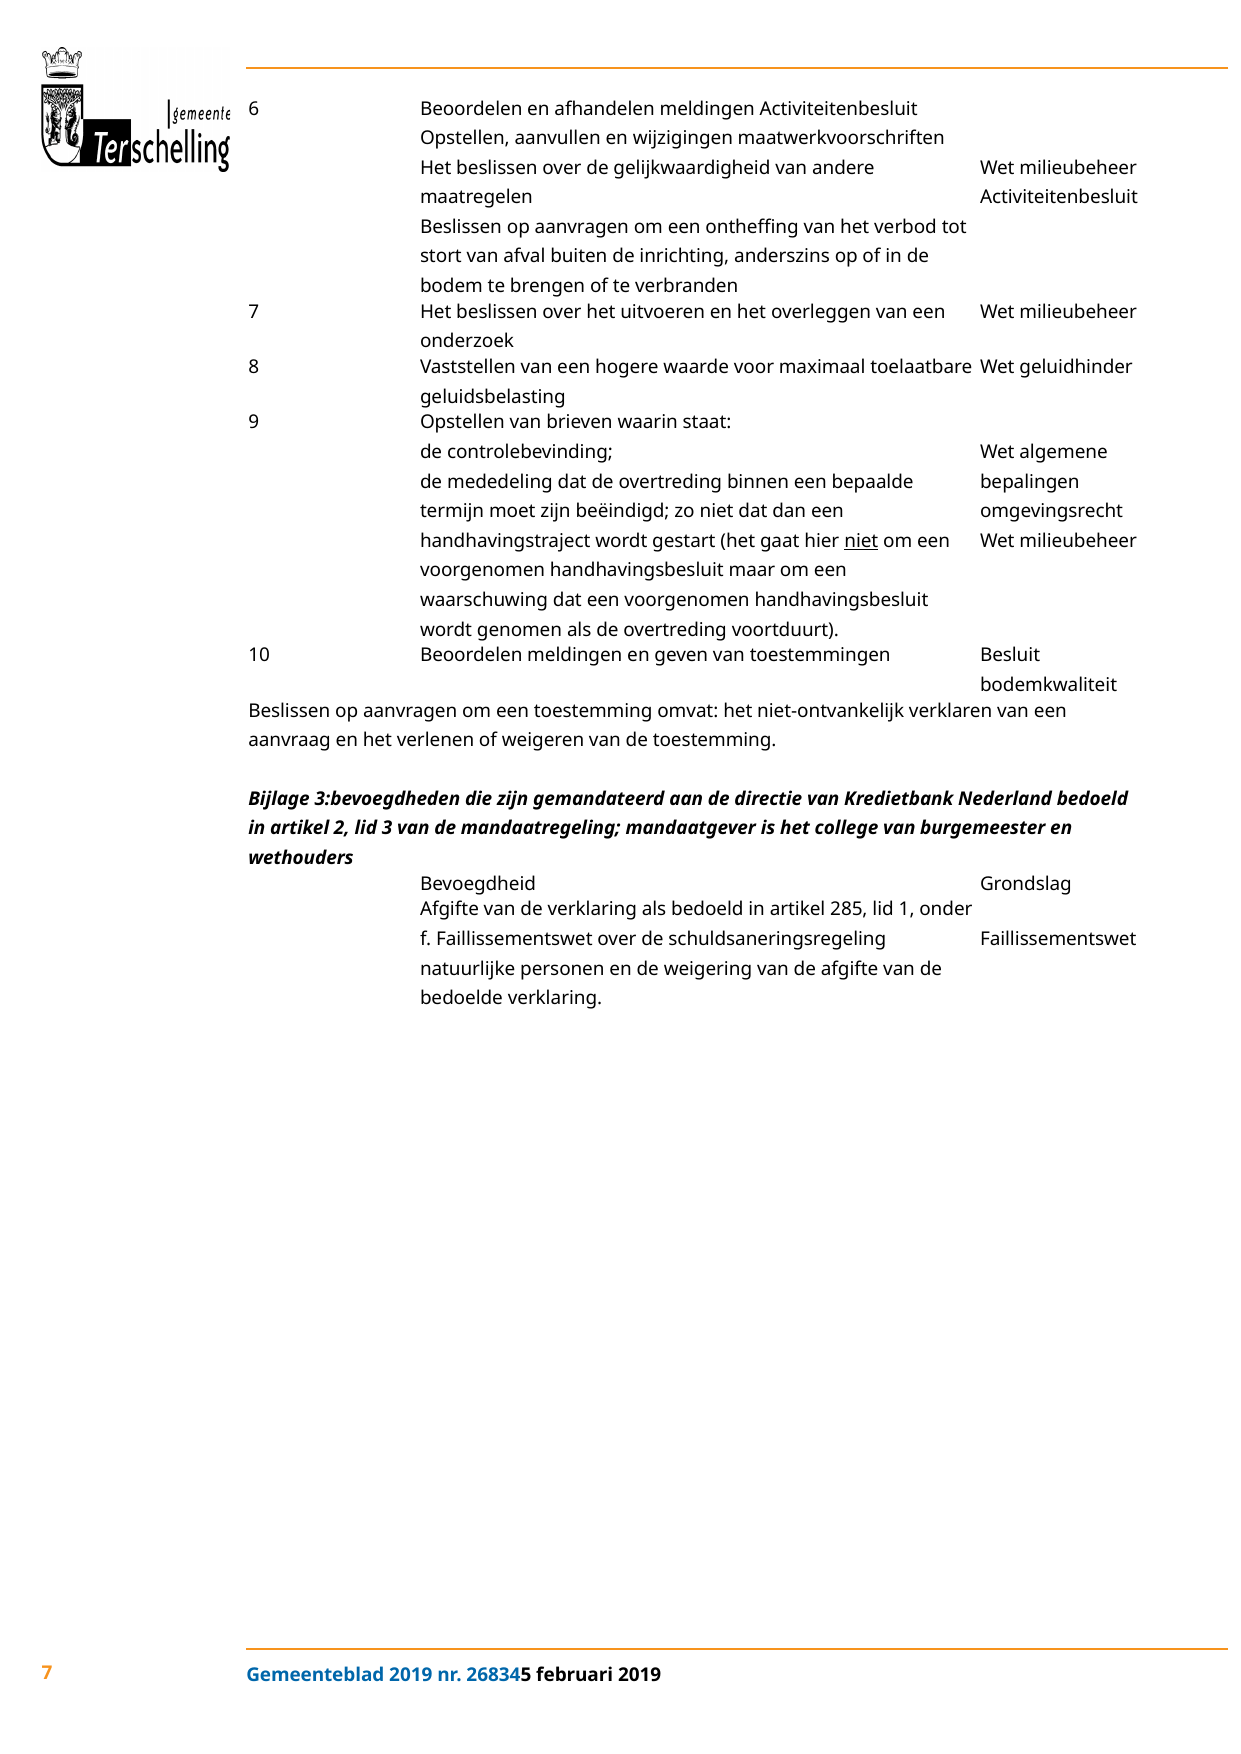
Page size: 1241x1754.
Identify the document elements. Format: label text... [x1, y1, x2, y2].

table_cell Afgifte van de verklaring als bedoeld in artikel 285, lid 1, onder f. Faillissementswet over de schuldsaneringsregeling natuurlijke personen en de weigering van de afgifte van de bedoelde verklaring. [420, 896, 980, 1010]
table_header Bijlage 3:bevoegdheden die zijn gemandateerd aan de directie van Kredietbank Nederland bedoeld in artikel 2, lid 3 van de mandaatregeling; mandaatgever is het college van burgemeester en wethouders [248, 785, 1152, 870]
table_cell 10 [248, 641, 420, 697]
table_cell Wet milieubeheer Activiteitenbesluit [980, 95, 1152, 298]
table_cell Wet algemene bepalingen omgevingsrecht Wet milieubeheer [980, 409, 1152, 641]
table_cell Besluit bodemkwaliteit [980, 641, 1152, 697]
table_cell Het beslissen over het uitvoeren en het overleggen van een onderzoek [420, 298, 980, 353]
table_cell Wet geluidhinder [980, 353, 1152, 409]
table_cell Beoordelen en afhandelen meldingen Activiteitenbesluit Opstellen, aanvullen en wijzigingen maatwerkvoorschriften Het beslissen over de gelijkwaardigheid van andere maatregelen Beslissen op aanvragen om een ontheffing van het verbod tot stort van afval buiten de inrichting, anderszins op of in de bodem te brengen of te verbranden [420, 95, 980, 298]
table_cell [248, 896, 420, 1010]
table_cell 7 [248, 298, 420, 353]
table_cell 8 [248, 353, 420, 409]
table_cell Beoordelen meldingen en geven van toestemmingen [420, 641, 980, 697]
table_cell [248, 870, 420, 896]
table_cell Vaststellen van een hogere waarde voor maximaal toelaatbare geluidsbelasting [420, 353, 980, 409]
table_cell 6 [248, 95, 420, 298]
picture [41, 47, 231, 172]
table_cell Opstellen van brieven waarin staat: de controlebevinding; de mededeling dat de overtreding binnen een bepaalde termijn moet zijn beëindigd; zo niet dat dan een handhavingstraject wordt gestart (het gaat hier niet om een voorgenomen handhavingsbesluit maar om een waarschuwing dat een voorgenomen handhavingsbesluit wordt genomen als de overtreding voortduurt). [420, 409, 980, 641]
table_cell Faillissementswet [980, 896, 1152, 1010]
table_cell Beslissen op aanvragen om een toestemming omvat: het niet-ontvankelijk verklaren van een aanvraag en het verlenen of weigeren van de toestemming. [248, 697, 1152, 752]
table_cell 9 [248, 409, 420, 641]
table_cell Wet milieubeheer [980, 298, 1152, 353]
table_cell Grondslag [980, 870, 1152, 896]
table_cell Bevoegdheid [420, 870, 980, 896]
